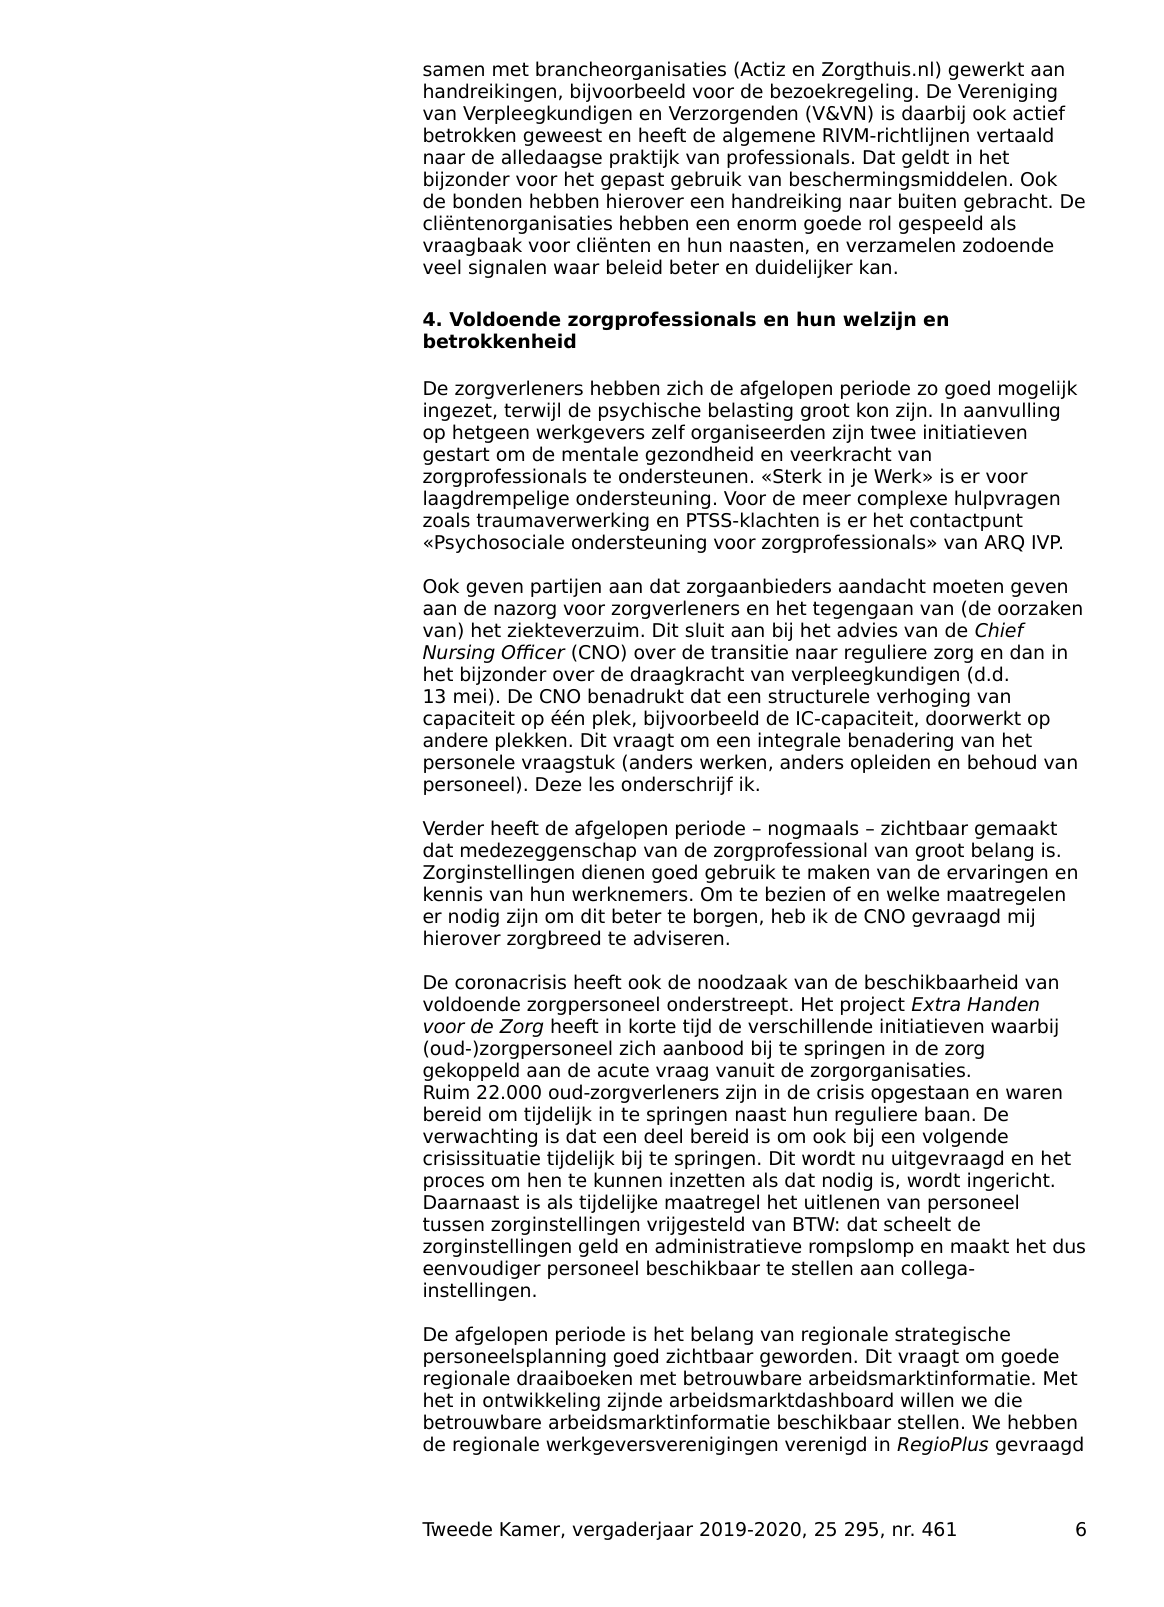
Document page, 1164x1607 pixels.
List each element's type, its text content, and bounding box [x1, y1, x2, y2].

text De afgelopen periode is het belang van regionale strategische personeelsplanning goed zichtbaar geworden. Dit vraagt om goede regionale draaiboeken met betrouwbare arbeidsmarktinformatie. Met het in ontwikkeling zijnde arbeidsmarktdashboard willen we die betrouwbare arbeidsmarktinformatie beschikbaar stellen. We hebben de regionale werkgeversverenigingen verenigd in RegioPlus gevraagd [422, 1324, 1087, 1456]
text Ook geven partijen aan dat zorgaanbieders aandacht moeten geven aan de nazorg voor zorgverleners en het tegengaan van (de oorzaken van) het ziekteverzuim. Dit sluit aan bij het advies van de Chief Nursing Officer (CNO) over de transitie naar reguliere zorg en dan in het bijzonder over de draagkracht van verpleegkundigen (d.d. 13 mei). De CNO benadrukt dat een structurele verhoging van capaciteit op één plek, bijvoorbeeld de IC-capaciteit, doorwerkt op andere plekken. Dit vraagt om een integrale benadering van het personele vraagstuk (anders werken, anders opleiden en behoud van personeel). Deze les onderschrijf ik. [422, 576, 1087, 796]
text samen met brancheorganisaties (Actiz en Zorgthuis.nl) gewerkt aan handreikingen, bijvoorbeeld voor de bezoekregeling. De Vereniging van Verpleegkundigen en Verzorgenden (V&VN) is daarbij ook actief betrokken geweest en heeft de algemene RIVM-richtlijnen vertaald naar de alledaagse praktijk van professionals. Dat geldt in het bijzonder voor het gepast gebruik van beschermingsmiddelen. Ook de bonden hebben hierover een handreiking naar buiten gebracht. De cliëntenorganisaties hebben een enorm goede rol gespeeld als vraagbaak voor cliënten en hun naasten, en verzamelen zodoende veel signalen waar beleid beter en duidelijker kan. [422, 59, 1087, 279]
subtitle 4. Voldoende zorgprofessionals en hun welzijn en betrokkenheid [422, 309, 1087, 353]
text De coronacrisis heeft ook de noodzaak van de beschikbaarheid van voldoende zorgpersoneel onderstreept. Het project Extra Handen voor de Zorg heeft in korte tijd de verschillende initiatieven waarbij (oud-)zorgpersoneel zich aanbood bij te springen in de zorg gekoppeld aan de acute vraag vanuit de zorgorganisaties. [422, 972, 1087, 1082]
text De zorgverleners hebben zich de afgelopen periode zo goed mogelijk ingezet, terwijl de psychische belasting groot kon zijn. In aanvulling op hetgeen werkgevers zelf organiseerden zijn twee initiatieven gestart om de mentale gezondheid en veerkracht van zorgprofessionals te ondersteunen. «Sterk in je Werk» is er voor laagdrempelige ondersteuning. Voor de meer complexe hulpvragen zoals traumaverwerking en PTSS-klachten is er het contactpunt «Psychosociale ondersteuning voor zorgprofessionals» van ARQ IVP. [422, 378, 1087, 554]
text Verder heeft de afgelopen periode – nogmaals – zichtbaar gemaakt dat medezeggenschap van de zorgprofessional van groot belang is. Zorginstellingen dienen goed gebruik te maken van de ervaringen en kennis van hun werknemers. Om te bezien of en welke maatregelen er nodig zijn om dit beter te borgen, heb ik de CNO gevraagd mij hierover zorgbreed te adviseren. [422, 818, 1087, 950]
text Ruim 22.000 oud-zorgverleners zijn in de crisis opgestaan en waren bereid om tijdelijk in te springen naast hun reguliere baan. De verwachting is dat een deel bereid is om ook bij een volgende crisissituatie tijdelijk bij te springen. Dit wordt nu uitgevraagd en het proces om hen te kunnen inzetten als dat nodig is, wordt ingericht. Daarnaast is als tijdelijke maatregel het uitlenen van personeel tussen zorginstellingen vrijgesteld van BTW: dat scheelt de zorginstellingen geld en administratieve rompslomp en maakt het dus eenvoudiger personeel beschikbaar te stellen aan collega-instellingen. [422, 1082, 1087, 1302]
